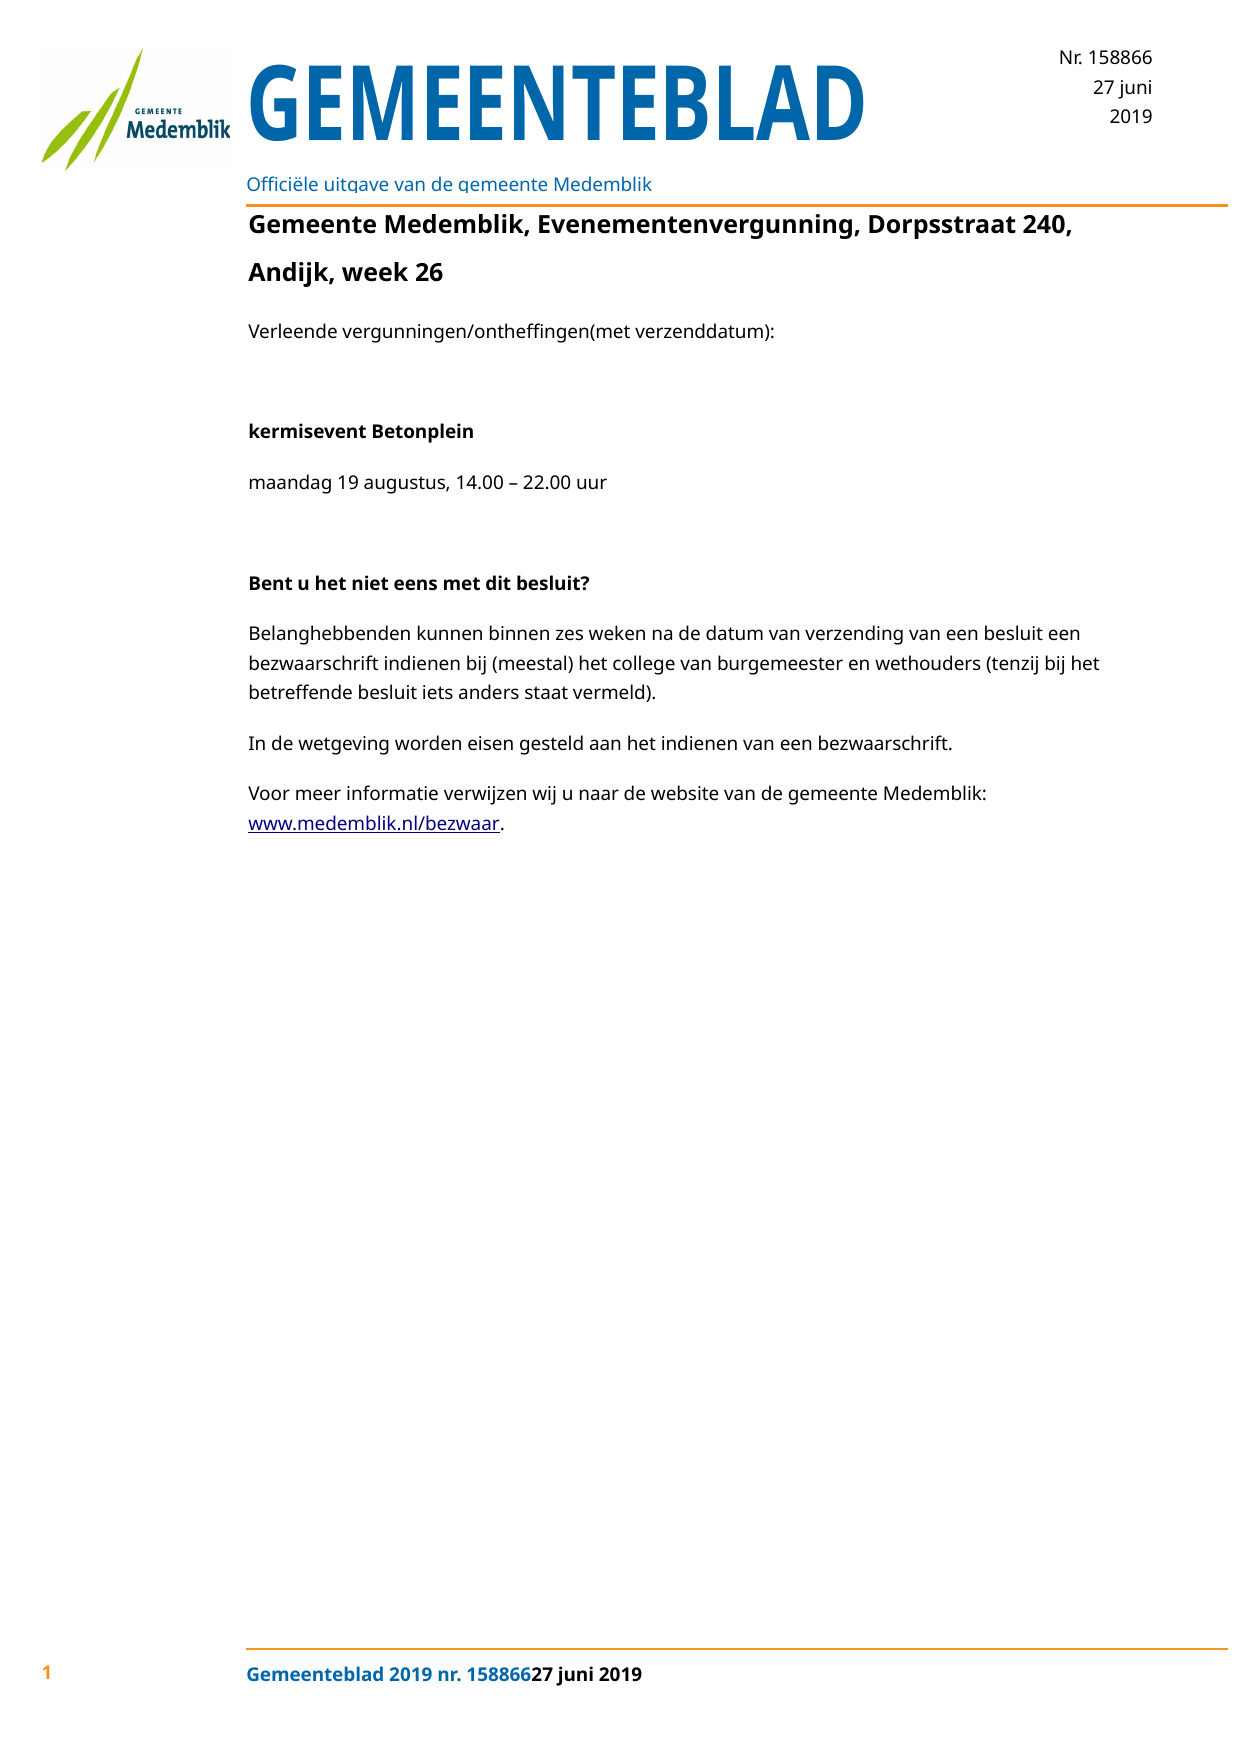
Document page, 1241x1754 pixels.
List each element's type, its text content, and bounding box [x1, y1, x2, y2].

text kermisevent Betonplein [248, 419, 1152, 444]
text Belanghebbenden kunnen binnen zes weken na de datum van verzending van een besluit een bezwaarschrift indienen bij (meestal) het college van burgemeester en wethouders (tenzij bij het betreffende besluit iets anders staat vermeld). [248, 620, 1152, 705]
text In de wetgeving worden eisen gesteld aan het indienen van een bezwaarschrift. [248, 730, 1152, 756]
text Gemeente Medemblik, Evenementenvergunning, Dorpsstraat 240, Andijk, week 26 [248, 207, 1152, 288]
text maandag 19 augustus, 14.00 – 22.00 uur [248, 469, 1152, 495]
picture [41, 47, 231, 172]
text Voor meer informatie verwijzen wij u naar de website van de gemeente Medemblik: www.medemblik.nl/bezwaar. [248, 780, 1152, 836]
text Verleende vergunningen/ontheffingen(met verzenddatum): [248, 318, 1152, 344]
text Bent u het niet eens met dit besluit? [248, 570, 1152, 596]
